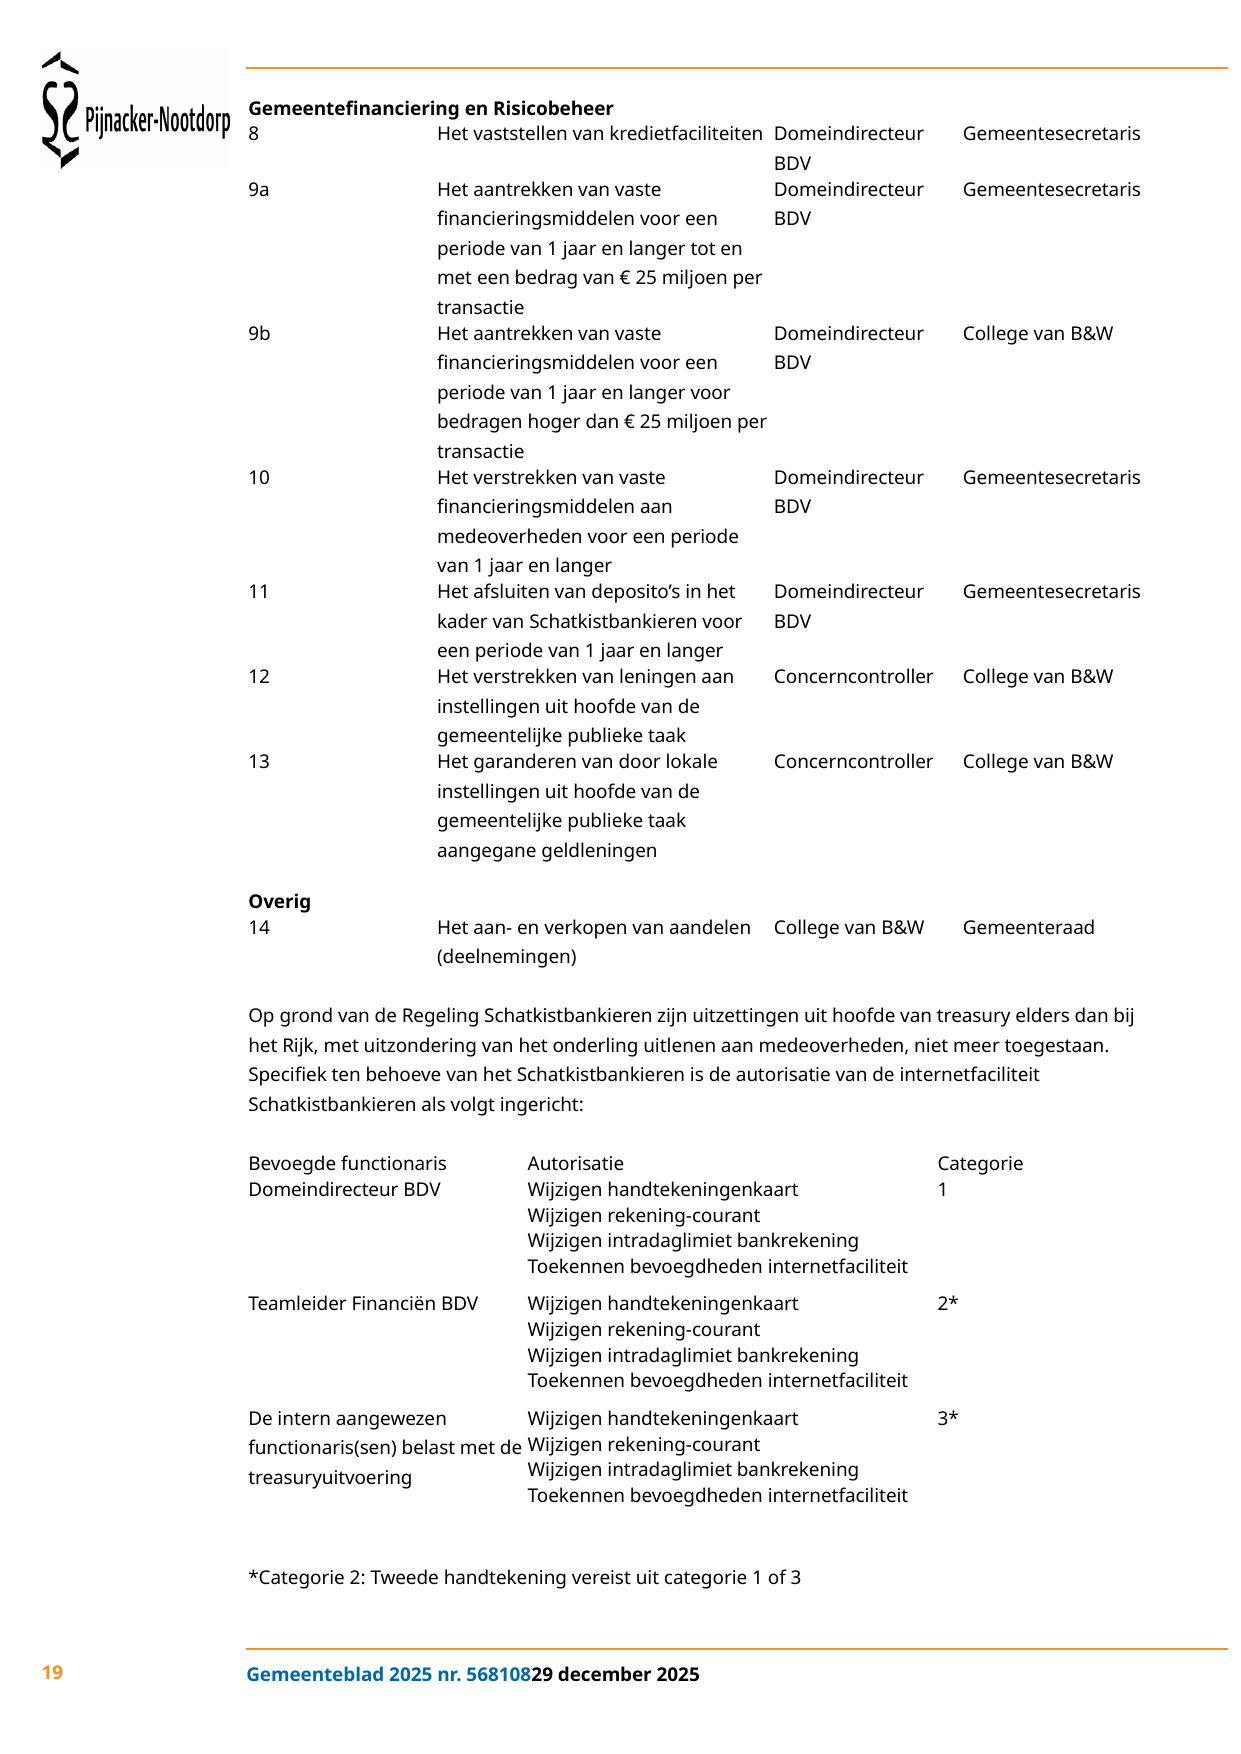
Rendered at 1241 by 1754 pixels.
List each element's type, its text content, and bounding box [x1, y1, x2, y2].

table_cell Het verstrekken van vaste financieringsmiddelen aan medeoverheden voor een periode van 1 jaar en langer [437, 464, 774, 578]
table_cell Het aantrekken van vaste financieringsmiddelen voor een periode van 1 jaar en langer tot en met een bedrag van € 25 miljoen per transactie [437, 176, 774, 320]
table_cell Domeindirecteur BDV [774, 579, 963, 663]
table_cell Wijzigen handtekeningenkaart [528, 1405, 937, 1431]
table_cell Toekennen bevoegdheden internetfaciliteit [528, 1482, 937, 1561]
table_cell Overig [248, 889, 1152, 914]
table_cell 1 [937, 1176, 1152, 1291]
table_cell Wijzigen handtekeningenkaart [528, 1176, 937, 1202]
table_cell Het afsluiten van deposito’s in het kader van Schatkistbankieren voor een periode van 1 jaar en langer [437, 579, 774, 663]
table_cell Gemeentesecretaris [963, 579, 1152, 663]
table_cell College van B&W [774, 914, 963, 969]
text *Categorie 2: Tweede handtekening vereist uit categorie 1 of 3 [248, 1564, 1152, 1590]
table_cell Wijzigen intradaglimiet bankrekening [528, 1228, 937, 1253]
table_header Categorie [937, 1150, 1152, 1176]
table_header Bevoegde functionaris [248, 1150, 527, 1176]
table_cell 9b [248, 320, 437, 464]
table_cell 3* [937, 1405, 1152, 1561]
table_cell Wijzigen handtekeningenkaart [528, 1291, 937, 1316]
table_cell 13 [248, 748, 437, 863]
table_cell 10 [248, 464, 437, 578]
table_cell 14 [248, 914, 437, 969]
table_cell College van B&W [963, 748, 1152, 863]
table_cell 9a [248, 176, 437, 320]
table_cell Toekennen bevoegdheden internetfaciliteit [528, 1368, 937, 1405]
table_cell Domeindirecteur BDV [774, 176, 963, 320]
table_cell Het garanderen van door lokale instellingen uit hoofde van de gemeentelijke publieke taak aangegane geldleningen [437, 748, 774, 863]
picture [41, 47, 231, 172]
table_cell Domeindirecteur BDV [774, 320, 963, 464]
table_cell College van B&W [963, 320, 1152, 464]
text Op grond van de Regeling Schatkistbankieren zijn uitzettingen uit hoofde van treasury elders dan bij het Rijk, met uitzondering van het onderling uitlenen aan medeoverheden, niet meer toegestaan. Specifiek ten behoeve van het Schatkistbankieren is de autorisatie van de internetfaciliteit Schatkistbankieren als volgt ingericht: [248, 1002, 1152, 1117]
table_cell Gemeentesecretaris [963, 121, 1152, 176]
table_cell 12 [248, 663, 437, 748]
table_cell Gemeentesecretaris [963, 176, 1152, 320]
table_cell Wijzigen rekening-courant [528, 1316, 937, 1342]
table_cell Wijzigen rekening-courant [528, 1431, 937, 1456]
table_cell Wijzigen intradaglimiet bankrekening [528, 1342, 937, 1368]
table_cell Domeindirecteur BDV [248, 1176, 527, 1291]
table_cell Concerncontroller [774, 748, 963, 863]
table_cell Gemeentesecretaris [963, 464, 1152, 578]
table_cell Concerncontroller [774, 663, 963, 748]
table_cell Het aan- en verkopen van aandelen (deelnemingen) [437, 914, 774, 969]
table_cell Gemeenteraad [963, 914, 1152, 969]
table_cell Domeindirecteur BDV [774, 121, 963, 176]
table_cell Het vaststellen van kredietfaciliteiten [437, 121, 774, 176]
table_cell Het verstrekken van leningen aan instellingen uit hoofde van de gemeentelijke publieke taak [437, 663, 774, 748]
table_cell Wijzigen rekening-courant [528, 1202, 937, 1227]
table_cell 2* [937, 1291, 1152, 1405]
table_cell Toekennen bevoegdheden internetfaciliteit [528, 1253, 937, 1291]
table_cell Wijzigen intradaglimiet bankrekening [528, 1456, 937, 1482]
table_cell Gemeentefinanciering en Risicobeheer [248, 95, 1152, 121]
table_cell Domeindirecteur BDV [774, 464, 963, 578]
table_cell De intern aangewezen functionaris(sen) belast met de treasuryuitvoering [248, 1405, 527, 1561]
table_cell 11 [248, 579, 437, 663]
table_cell College van B&W [963, 663, 1152, 748]
table_cell Teamleider Financiën BDV [248, 1291, 527, 1405]
table_cell Het aantrekken van vaste financieringsmiddelen voor een periode van 1 jaar en langer voor bedragen hoger dan € 25 miljoen per transactie [437, 320, 774, 464]
table_cell [248, 863, 1152, 888]
table_cell 8 [248, 121, 437, 176]
table_header Autorisatie [528, 1150, 937, 1176]
